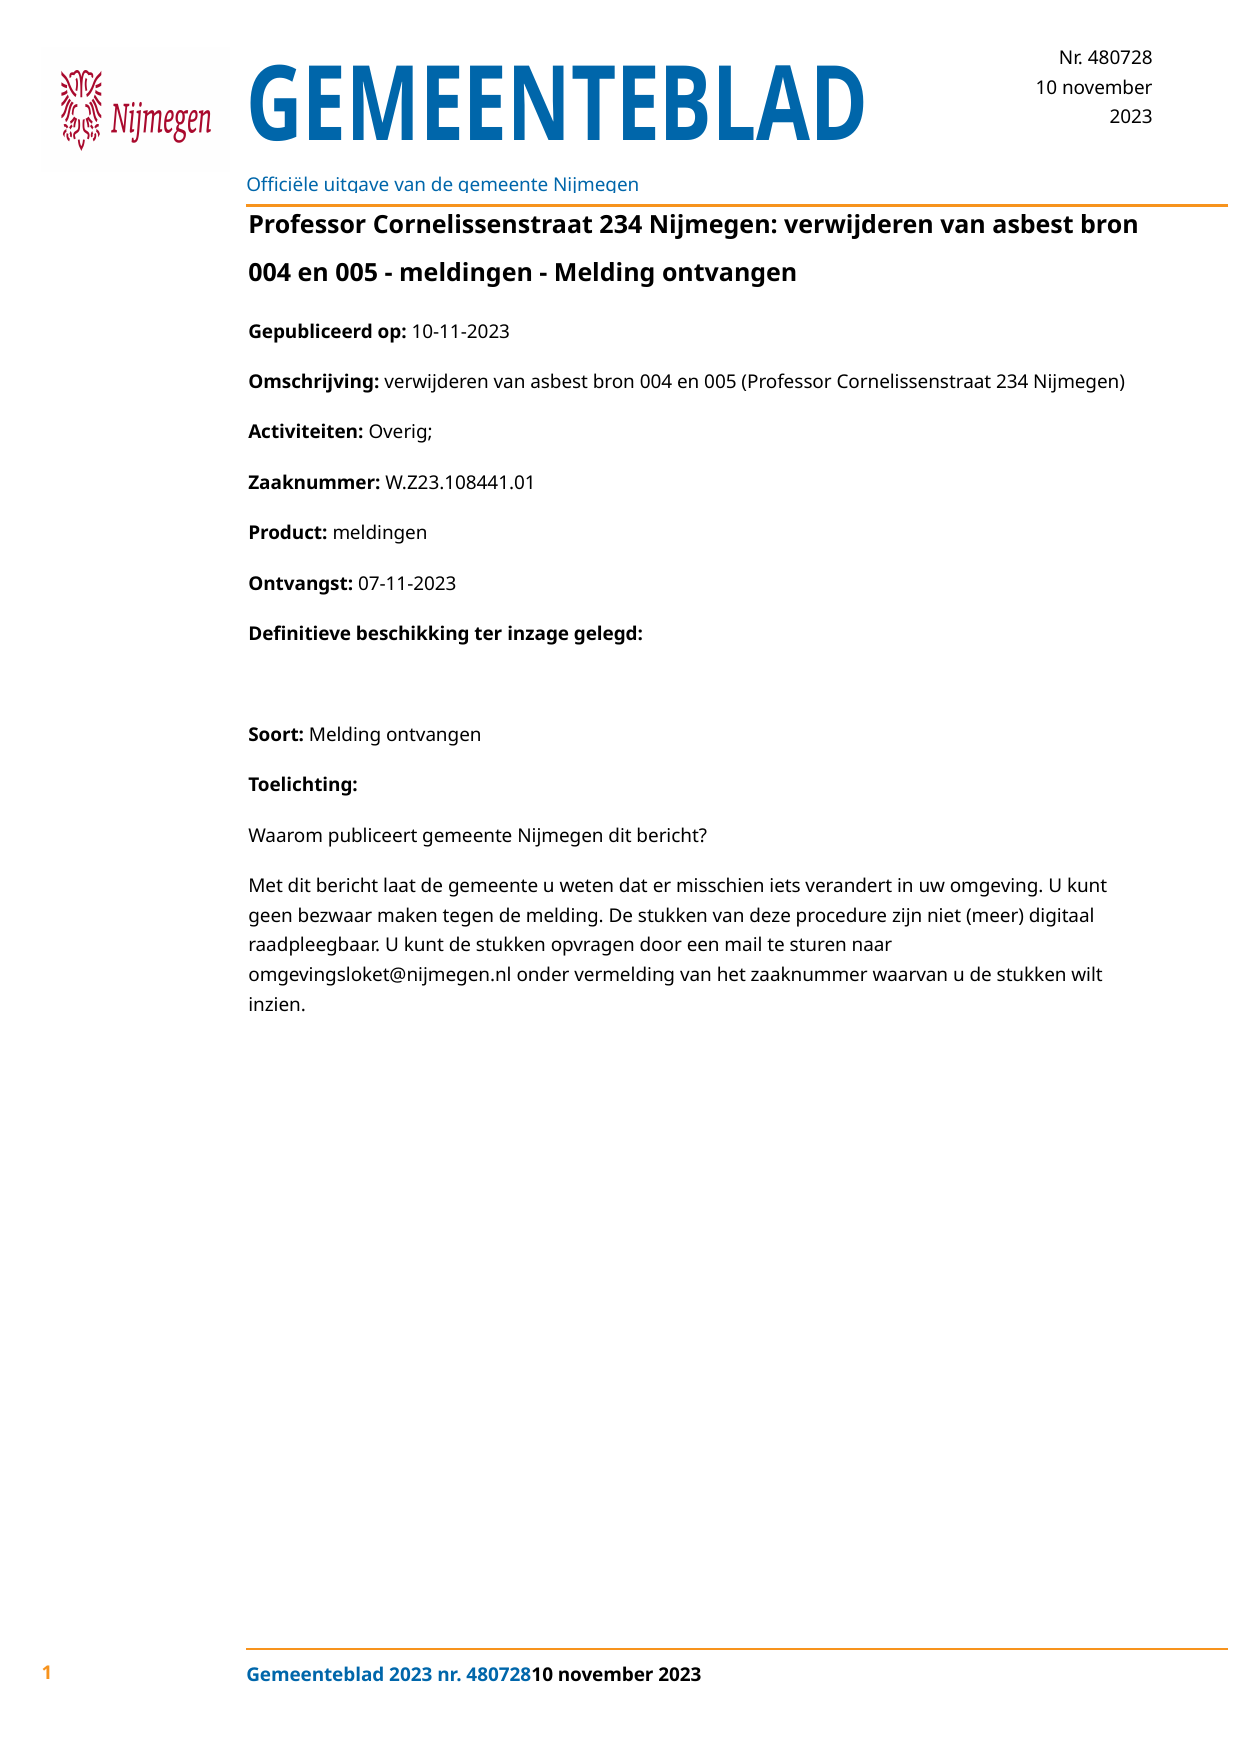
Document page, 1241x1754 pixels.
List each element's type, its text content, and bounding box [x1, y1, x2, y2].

picture [41, 47, 231, 172]
text Gepubliceerd op: 10-11-2023 [248, 318, 1152, 344]
text Activiteiten: Overig; [248, 419, 1152, 444]
text Soort: Melding ontvangen [248, 721, 1152, 747]
text Ontvangst: 07-11-2023 [248, 570, 1152, 596]
text Omschrijving: verwijderen van asbest bron 004 en 005 (Professor Cornelissenstraat 234 Nijmegen) [248, 368, 1152, 394]
text Definitieve beschikking ter inzage gelegd: [248, 620, 1152, 646]
text Zaaknummer: W.Z23.108441.01 [248, 469, 1152, 495]
text Product: meldingen [248, 519, 1152, 545]
text Met dit bericht laat de gemeente u weten dat er misschien iets verandert in uw omgeving. U kunt geen bezwaar maken tegen de melding. De stukken van deze procedure zijn niet (meer) digitaal raadpleegbaar. U kunt de stukken opvragen door een mail te sturen naar omgevingsloket@nijmegen.nl onder vermelding van het zaaknummer waarvan u de stukken wilt inzien. [248, 872, 1152, 1017]
text Waarom publiceert gemeente Nijmegen dit bericht? [248, 822, 1152, 848]
text Toelichting: [248, 772, 1152, 797]
text Professor Cornelissenstraat 234 Nijmegen: verwijderen van asbest bron 004 en 005 - meldingen - Melding ontvangen [248, 207, 1152, 288]
